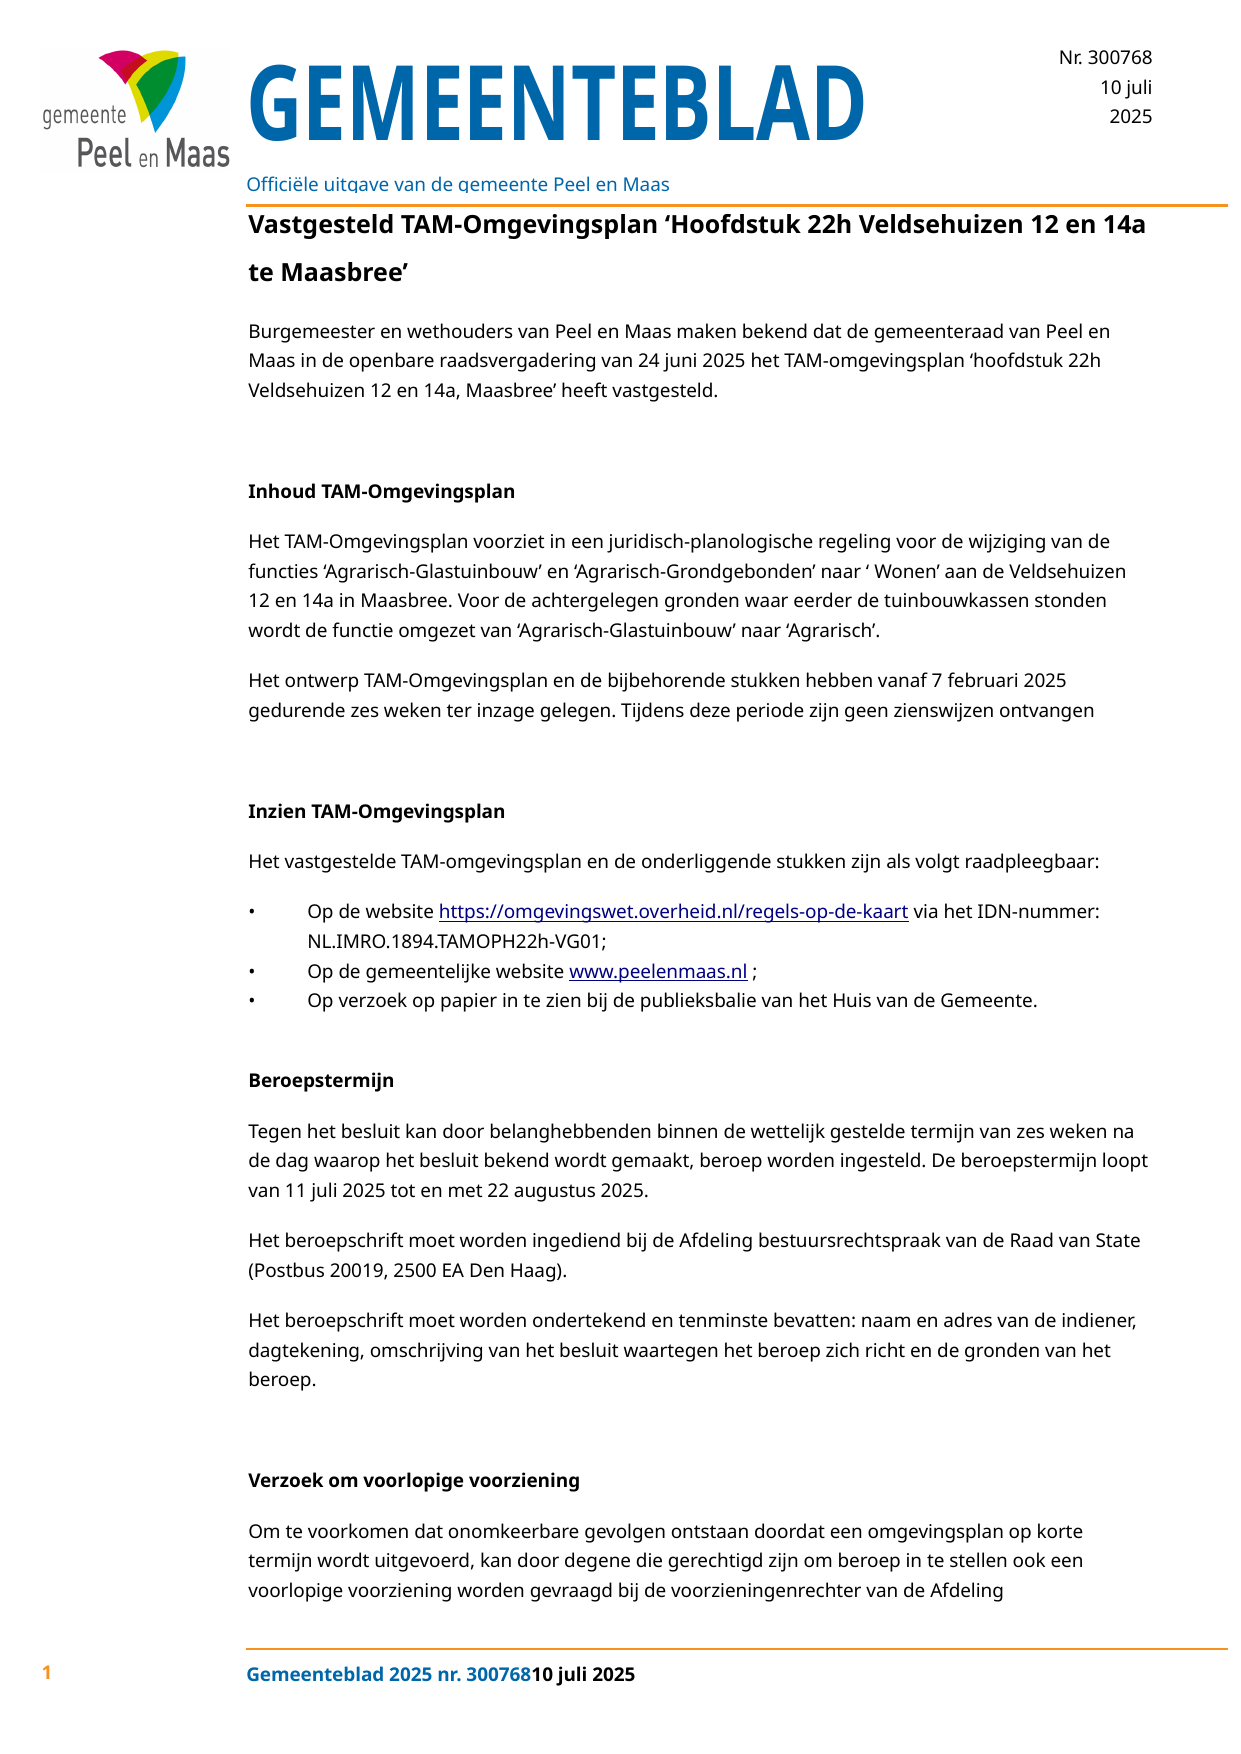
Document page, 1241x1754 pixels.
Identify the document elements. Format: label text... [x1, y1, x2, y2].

text Vastgesteld TAM-Omgevingsplan ‘Hoofdstuk 22h Veldsehuizen 12 en 14a te Maasbree’ [248, 207, 1152, 288]
text Om te voorkomen dat onomkeerbare gevolgen ontstaan doordat een omgevingsplan op korte termijn wordt uitgevoerd, kan door degene die gerechtigd zijn om beroep in te stellen ook een voorlopige voorziening worden gevraagd bij de voorzieningenrechter van de Afdeling [248, 1518, 1152, 1603]
text Het beroepschrift moet worden ondertekend en tenminste bevatten: naam en adres van de indiener, dagtekening, omschrijving van het besluit waartegen het beroep zich richt en de gronden van het beroep. [248, 1307, 1152, 1392]
text Inhoud TAM-Omgevingsplan [248, 478, 1152, 504]
text Het ontwerp TAM-Omgevingsplan en de bijbehorende stukken hebben vanaf 7 februari 2025 gedurende zes weken ter inzage gelegen. Tijdens deze periode zijn geen zienswijzen ontvangen [248, 667, 1152, 723]
text Tegen het besluit kan door belanghebbenden binnen de wettelijk gestelde termijn van zes weken na de dag waarop het besluit bekend wordt gemaakt, beroep worden ingesteld. De beroepstermijn loopt van 11 juli 2025 tot en met 22 augustus 2025. [248, 1118, 1152, 1203]
text Het TAM-Omgevingsplan voorziet in een juridisch-planologische regeling voor de wijziging van de functies ‘Agrarisch-Glastuinbouw’ en ‘Agrarisch-Grondgebonden’ naar ‘ Wonen’ aan de Veldsehuizen 12 en 14a in Maasbree. Voor de achtergelegen gronden waar eerder de tuinbouwkassen stonden wordt de functie omgezet van ‘Agrarisch-Glastuinbouw’ naar ‘Agrarisch’. [248, 528, 1152, 643]
picture [41, 47, 231, 172]
text Verzoek om voorlopige voorziening [248, 1467, 1152, 1493]
list Op de gemeentelijke website www.peelenmaas.nl ; [248, 958, 1152, 984]
text Beroepstermijn [248, 1067, 1152, 1093]
text Het beroepschrift moet worden ingediend bij de Afdeling bestuursrechtspraak van de Raad van State (Postbus 20019, 2500 EA Den Haag). [248, 1227, 1152, 1283]
text Inzien TAM-Omgevingsplan [248, 798, 1152, 824]
list Op verzoek op papier in te zien bij de publieksbalie van het Huis van de Gemeente. [248, 987, 1152, 1013]
list Op de website https://omgevingswet.overheid.nl/regels-op-de-kaart via het IDN-nummer: NL.IMRO.1894.TAMOPH22h-VG01; [248, 899, 1152, 954]
text Het vastgestelde TAM-omgevingsplan en de onderliggende stukken zijn als volgt raadpleegbaar: [248, 848, 1152, 874]
text Burgemeester en wethouders van Peel en Maas maken bekend dat de gemeenteraad van Peel en Maas in de openbare raadsvergadering van 24 juni 2025 het TAM-omgevingsplan ‘hoofdstuk 22h Veldsehuizen 12 en 14a, Maasbree’ heeft vastgesteld. [248, 318, 1152, 403]
